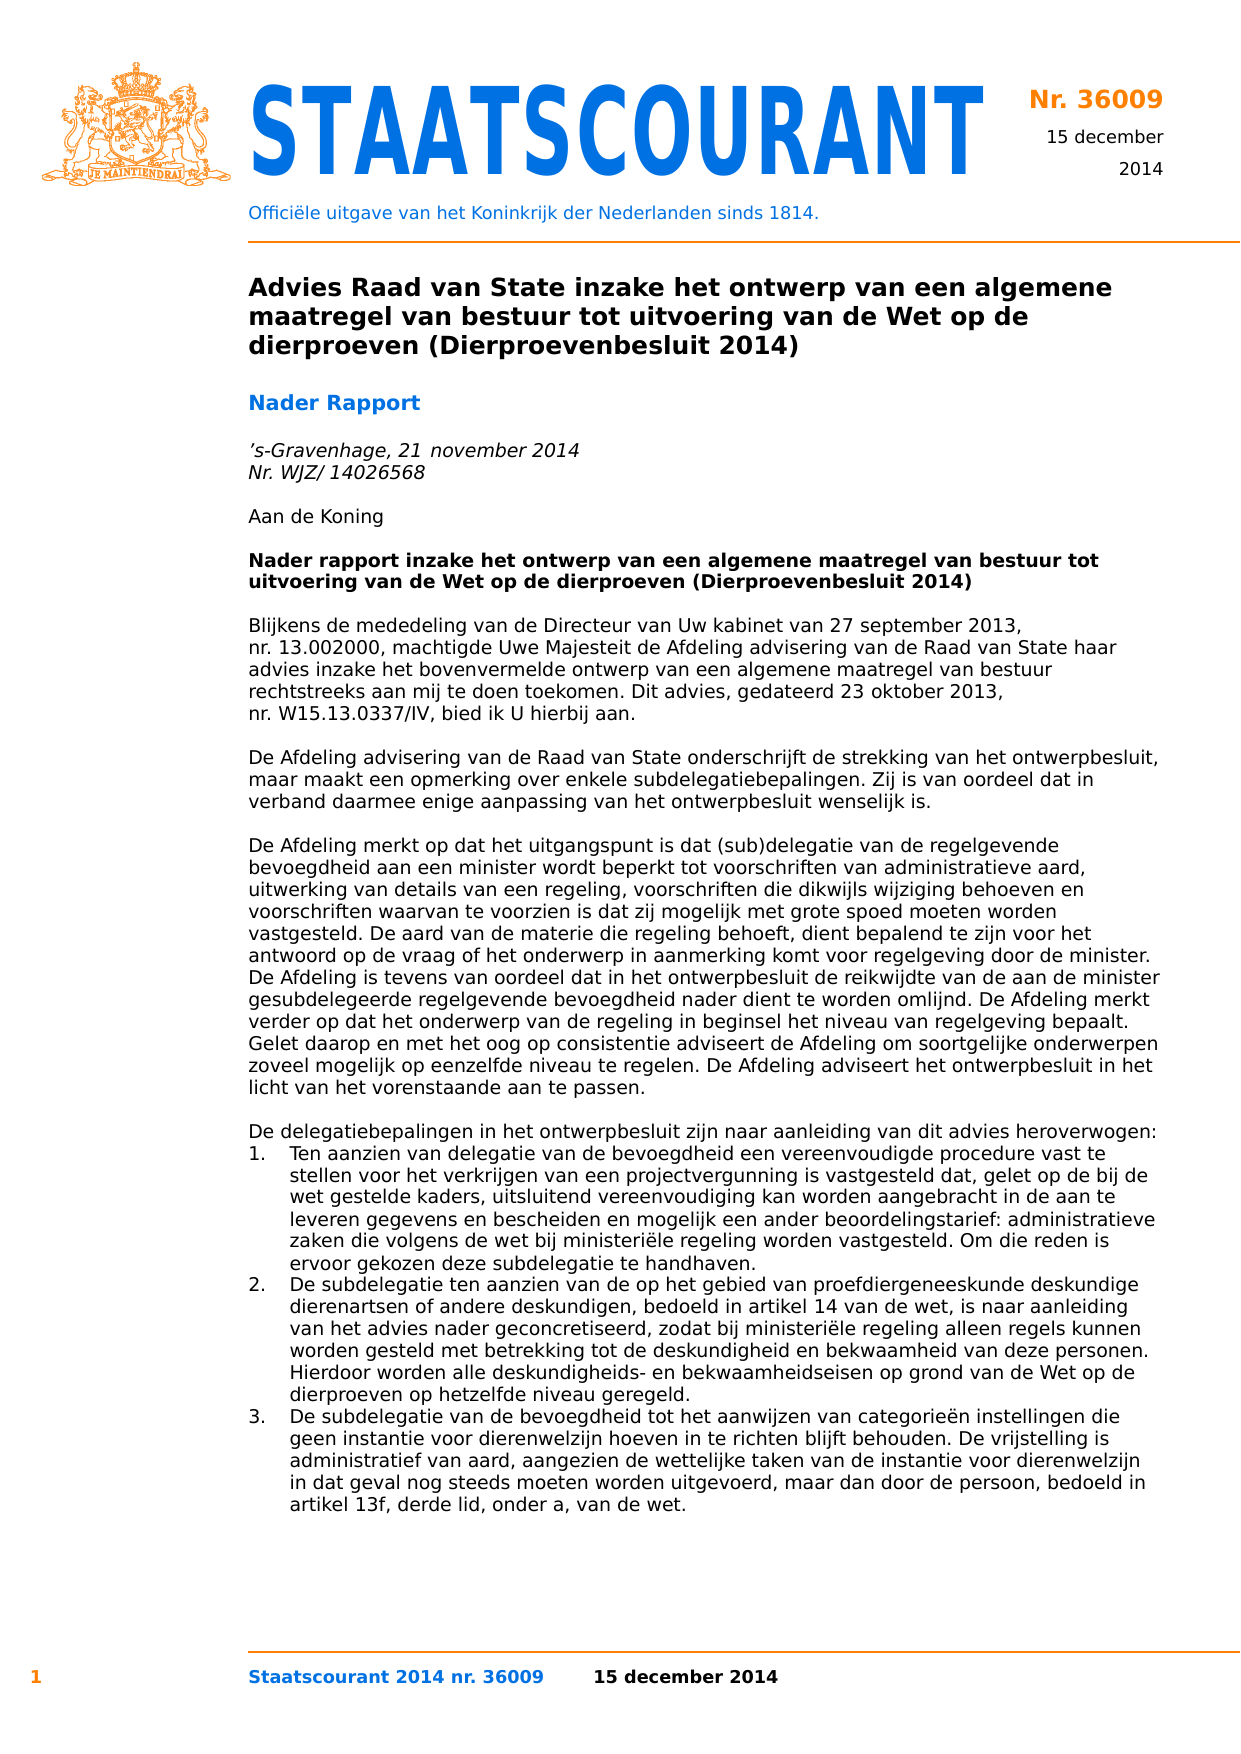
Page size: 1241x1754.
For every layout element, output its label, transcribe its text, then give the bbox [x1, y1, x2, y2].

text Blijkens de mededeling van de Directeur van Uw kabinet van 27 september 2013, nr. 13.002000, machtigde Uwe Majesteit de Afdeling advisering van de Raad van State haar advies inzake het bovenvermelde ontwerp van een algemene maatregel van bestuur rechtstreeks aan mij te doen toekomen. Dit advies, gedateerd 23 oktober 2013, nr. W15.13.0337/IV, bied ik U hierbij aan. [248, 615, 1163, 725]
text De Afdeling merkt op dat het uitgangspunt is dat (sub)delegatie van de regelgevende bevoegdheid aan een minister wordt beperkt tot voorschriften van administratieve aard, uitwerking van details van een regeling, voorschriften die dikwijls wijziging behoeven en voorschriften waarvan te voorzien is dat zij mogelijk met grote spoed moeten worden vastgesteld. De aard van de materie die regeling behoeft, dient bepalend te zijn voor het antwoord op de vraag of het onderwerp in aanmerking komt voor regelgeving door de minister. De Afdeling is tevens van oordeel dat in het ontwerpbesluit de reikwijdte van de aan de minister gesubdelegeerde regelgevende bevoegdheid nader dient te worden omlijnd. De Afdeling merkt verder op dat het onderwerp van de regeling in beginsel het niveau van regelgeving bepaalt. Gelet daarop en met het oog op consistentie adviseert de Afdeling om soortgelijke onderwerpen zoveel mogelijk op eenzelfde niveau te regelen. De Afdeling adviseert het ontwerpbesluit in het licht van het vorenstaande aan te passen. [248, 835, 1163, 1099]
table_header Nr. 36009 [998, 62, 1240, 121]
table_cell Officiële uitgave van het Koninkrijk der Nederlanden sinds 1814. [248, 203, 1240, 241]
text 2. De subdelegatie ten aanzien van de op het gebied van proefdiergeneeskunde deskundige dierenartsen of andere deskundigen, bedoeld in artikel 14 van de wet, is naar aanleiding van het advies nader geconcretiseerd, zodat bij ministeriële regeling alleen regels kunnen worden gesteld met betrekking tot de deskundigheid en bekwaamheid van deze personen. Hierdoor worden alle deskundigheids- en bekwaamheidseisen op grond van de Wet op de dierproeven op hetzelfde niveau geregeld. [248, 1274, 1163, 1406]
text Nr. WJZ/ 14026568 [248, 462, 1163, 484]
subtitle Nader Rapport [248, 391, 1163, 415]
table_header [25, 62, 248, 241]
subtitle Advies Raad van State inzake het ontwerp van een algemene maatregel van bestuur tot uitvoering van de Wet op de dierproeven (Dierproevenbesluit 2014) [248, 273, 1163, 361]
text De delegatiebepalingen in het ontwerpbesluit zijn naar aanleiding van dit advies heroverwogen: [248, 1121, 1163, 1142]
text De Afdeling advisering van de Raad van State onderschrijft de strekking van het ontwerpbesluit, maar maakt een opmerking over enkele subdelegatiebepalingen. Zij is van oordeel dat in verband daarmee enige aanpassing van het ontwerpbesluit wenselijk is. [248, 747, 1163, 813]
text ’s-Gravenhage, 21 november 2014 [248, 440, 1163, 462]
text 1. Ten aanzien van delegatie van de bevoegdheid een vereenvoudigde procedure vast te stellen voor het verkrijgen van een projectvergunning is vastgesteld dat, gelet op de bij de wet gestelde kaders, uitsluitend vereenvoudiging kan worden aangebracht in de aan te leveren gegevens en bescheiden en mogelijk een ander beoordelingstarief: administratieve zaken die volgens de wet bij ministeriële regeling worden vastgesteld. Om die reden is ervoor gekozen deze subdelegatie te handhaven. [248, 1142, 1163, 1274]
table_cell 2014 [998, 153, 1240, 203]
table_header STAATSCOURANT [248, 62, 998, 203]
table_cell 15 december [998, 121, 1240, 153]
picture [41, 62, 231, 186]
text 3. De subdelegatie van de bevoegdheid tot het aanwijzen van categorieën instellingen die geen instantie voor dierenwelzijn hoeven in te richten blijft behouden. De vrijstelling is administratief van aard, aangezien de wettelijke taken van de instantie voor dierenwelzijn in dat geval nog steeds moeten worden uitgevoerd, maar dan door de persoon, bedoeld in artikel 13f, derde lid, onder a, van de wet. [248, 1406, 1163, 1516]
text Nader rapport inzake het ontwerp van een algemene maatregel van bestuur tot uitvoering van de Wet op de dierproeven (Dierproevenbesluit 2014) [248, 549, 1163, 593]
text Aan de Koning [248, 506, 1163, 528]
